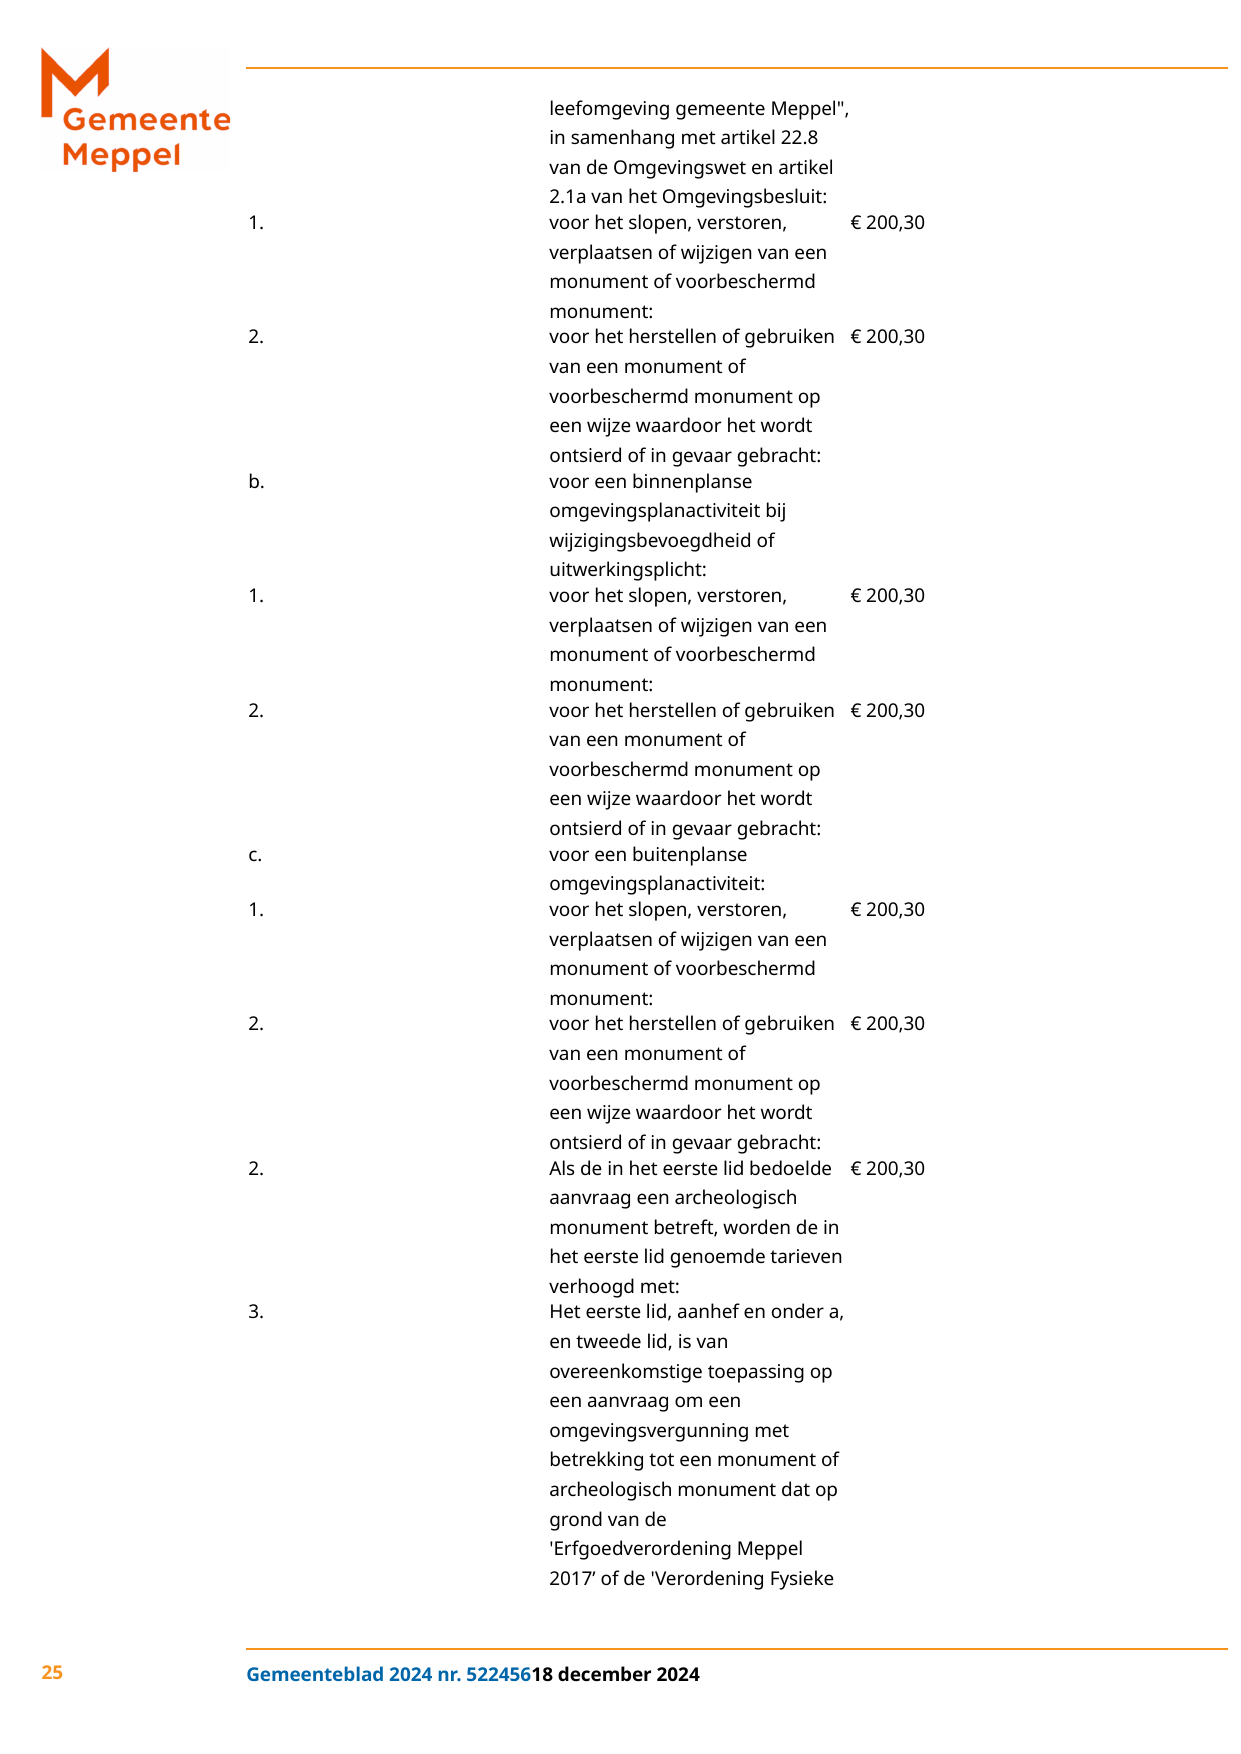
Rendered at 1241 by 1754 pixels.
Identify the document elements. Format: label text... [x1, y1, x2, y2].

table_cell € 200,30 [850, 582, 1152, 697]
table_cell [850, 95, 1152, 209]
table_cell 1. [248, 209, 549, 324]
table_cell voor een buitenplanse omgevingsplanactiviteit: [549, 841, 850, 896]
table_cell € 200,30 [850, 209, 1152, 324]
table_cell [850, 468, 1152, 582]
table_cell [850, 841, 1152, 896]
table_cell voor het herstellen of gebruiken van een monument of voorbeschermd monument op een wijze waardoor het wordt ontsierd of in gevaar gebracht: [549, 324, 850, 468]
table_cell € 200,30 [850, 1155, 1152, 1299]
table_cell voor het slopen, verstoren, verplaatsen of wijzigen van een monument of voorbeschermd monument: [549, 209, 850, 324]
table_cell Als de in het eerste lid bedoelde aanvraag een archeologisch monument betreft, worden de in het eerste lid genoemde tarieven verhoogd met: [549, 1155, 850, 1299]
table_cell b. [248, 468, 549, 582]
table_cell € 200,30 [850, 1011, 1152, 1155]
table_cell [248, 95, 549, 209]
table_cell voor het slopen, verstoren, verplaatsen of wijzigen van een monument of voorbeschermd monument: [549, 896, 850, 1011]
table_cell € 200,30 [850, 324, 1152, 468]
table_cell € 200,30 [850, 697, 1152, 841]
table_cell 1. [248, 582, 549, 697]
table_cell voor het slopen, verstoren, verplaatsen of wijzigen van een monument of voorbeschermd monument: [549, 582, 850, 697]
picture [41, 47, 231, 172]
table_cell € 200,30 [850, 896, 1152, 1011]
table_cell voor het herstellen of gebruiken van een monument of voorbeschermd monument op een wijze waardoor het wordt ontsierd of in gevaar gebracht: [549, 697, 850, 841]
table_cell 2. [248, 697, 549, 841]
table_cell 2. [248, 1155, 549, 1299]
table_cell 2. [248, 324, 549, 468]
table_cell 2. [248, 1011, 549, 1155]
table_cell 1. [248, 896, 549, 1011]
table_cell Het eerste lid, aanhef en onder a, en tweede lid, is van overeenkomstige toepassing op een aanvraag om een omgevingsvergunning met betrekking tot een monument of archeologisch monument dat op grond van de 'Erfgoedverordening Meppel 2017’ of de 'Verordening Fysieke [549, 1299, 850, 1591]
table_cell leefomgeving gemeente Meppel", in samenhang met artikel 22.8 van de Omgevingswet en artikel 2.1a van het Omgevingsbesluit: [549, 95, 850, 209]
table_cell c. [248, 841, 549, 896]
table_cell voor een binnenplanse omgevingsplanactiviteit bij wijzigingsbevoegdheid of uitwerkingsplicht: [549, 468, 850, 582]
table_cell [850, 1299, 1152, 1591]
table_cell voor het herstellen of gebruiken van een monument of voorbeschermd monument op een wijze waardoor het wordt ontsierd of in gevaar gebracht: [549, 1011, 850, 1155]
table_cell 3. [248, 1299, 549, 1591]
